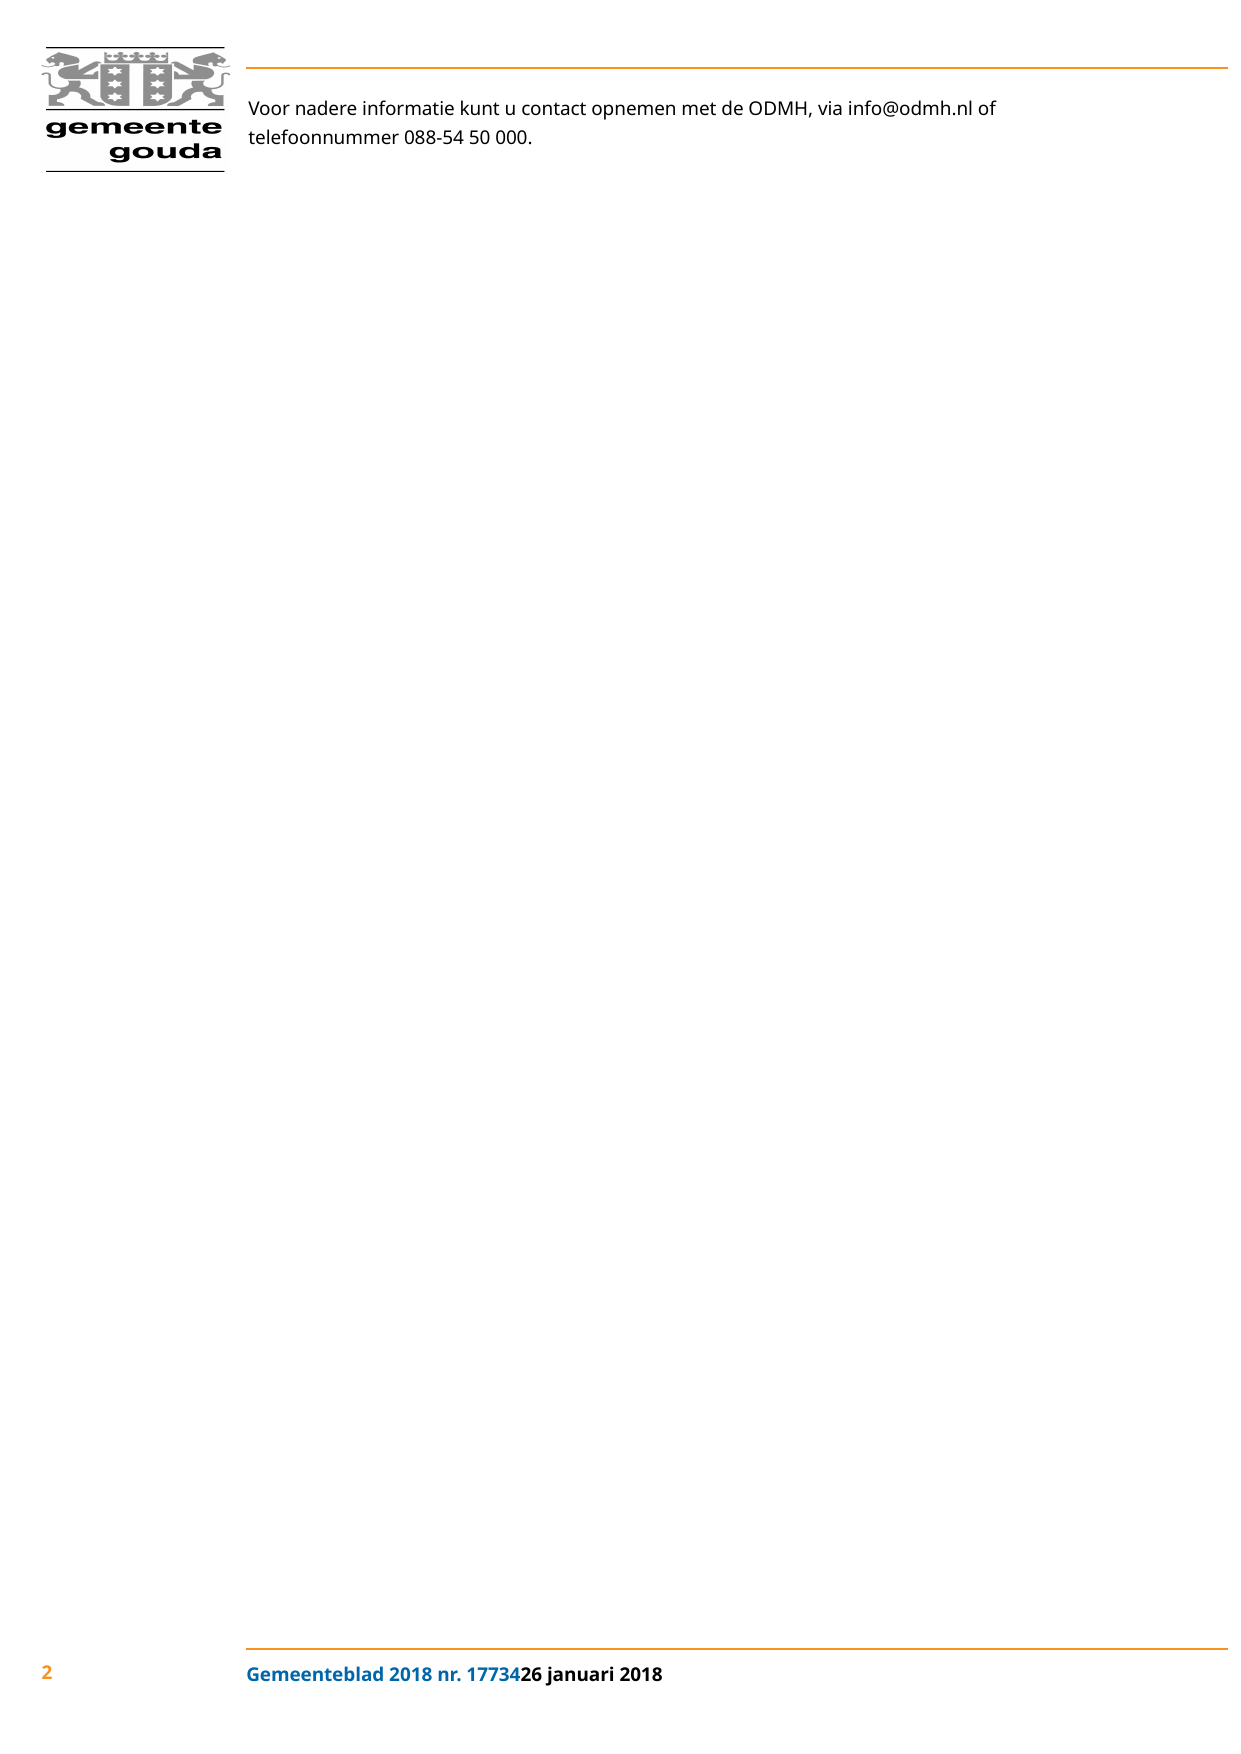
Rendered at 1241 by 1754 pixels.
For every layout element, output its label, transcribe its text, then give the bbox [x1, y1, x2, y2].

picture [41, 47, 231, 172]
text Voor nadere informatie kunt u contact opnemen met de ODMH, via info@odmh.nl of telefoonnummer 088-54 50 000. [248, 95, 1152, 150]
